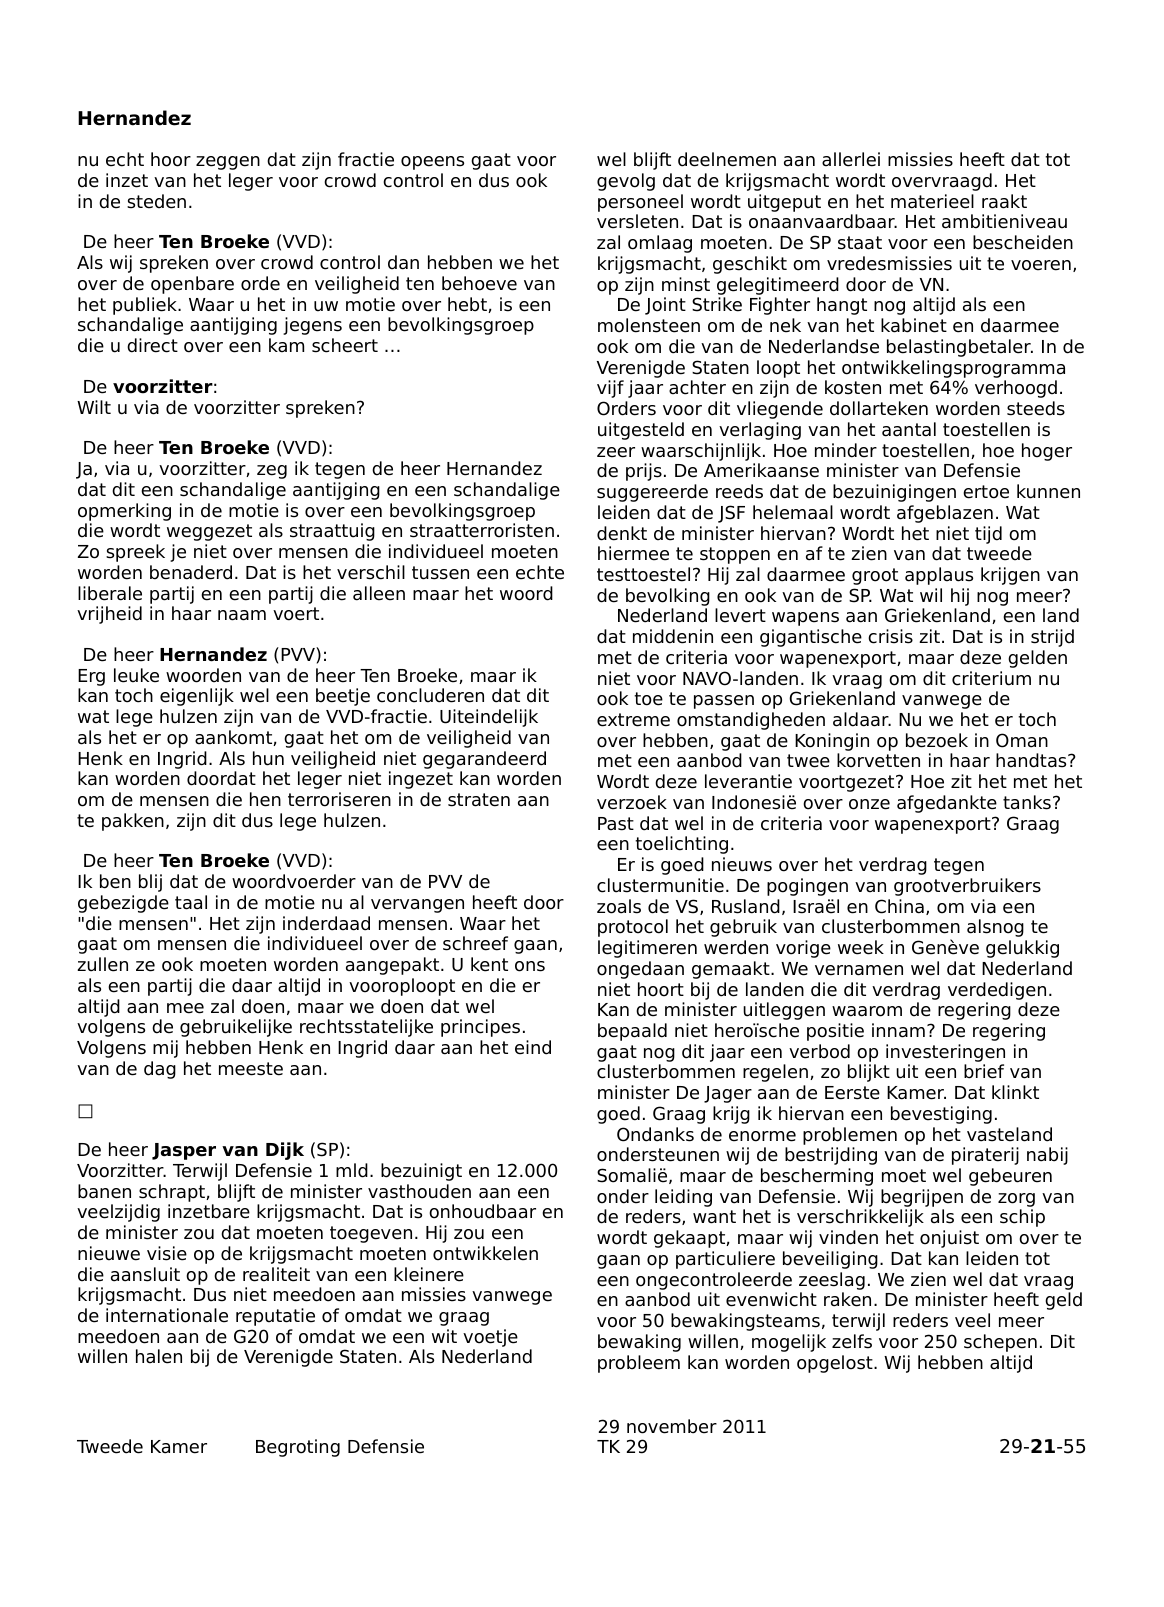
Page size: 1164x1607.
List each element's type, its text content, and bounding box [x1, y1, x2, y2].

text Als wij spreken over crowd control dan hebben we het over de openbare orde en veiligheid ten behoeve van het publiek. Waar u het in uw motie over hebt, is een schandalige aantijging jegens een bevolkingsgroep die u direct over een kam scheert … [77, 253, 567, 357]
text De heer Hernandez (PVV): [77, 645, 567, 666]
text De heer Jasper van Dijk (SP): [77, 1140, 567, 1161]
text De heer Ten Broeke (VVD): [77, 851, 567, 872]
text De heer Ten Broeke (VVD): [77, 438, 567, 459]
text De voorzitter: [77, 377, 567, 397]
text Ja, via u, voorzitter, zeg ik tegen de heer Hernandez dat dit een schandalige aantijging en een schandalige opmerking in de motie is over een bevolkingsgroep die wordt weggezet als straattuig en straatterroristen. Zo spreek je niet over mensen die individueel moeten worden benaderd. Dat is het verschil tussen een echte liberale partij en een partij die alleen maar het woord vrijheid in haar naam voert. [77, 459, 567, 625]
text nu echt hoor zeggen dat zijn fractie opeens gaat voor de inzet van het leger voor crowd control en dus ook in de steden. [77, 150, 567, 212]
text wel blijft deelnemen aan allerlei missies heeft dat tot gevolg dat de krijgsmacht wordt overvraagd. Het personeel wordt uitgeput en het materieel raakt versleten. Dat is onaanvaardbaar. Het ambitieniveau zal omlaag moeten. De SP staat voor een bescheiden krijgsmacht, geschikt om vredesmissies uit te voeren, op zijn minst gelegitimeerd door de VN. [596, 150, 1087, 295]
text De Joint Strike Fighter hangt nog altijd als een molensteen om de nek van het kabinet en daarmee ook om die van de Nederlandse belastingbetaler. In de Verenigde Staten loopt het ontwikkelingsprogramma vijf jaar achter en zijn de kosten met 64% verhoogd. Orders voor dit vliegende dollarteken worden steeds uitgesteld en verlaging van het aantal toestellen is zeer waarschijnlijk. Hoe minder toestellen, hoe hoger de prijs. De Amerikaanse minister van Defensie suggereerde reeds dat de bezuinigingen ertoe kunnen leiden dat de JSF helemaal wordt afgeblazen. Wat denkt de minister hiervan? Wordt het niet tijd om hiermee te stoppen en af te zien van dat tweede testtoestel? Hij zal daarmee groot applaus krijgen van de bevolking en ook van de SP. Wat wil hij nog meer? [596, 295, 1087, 606]
text Erg leuke woorden van de heer Ten Broeke, maar ik kan toch eigenlijk wel een beetje concluderen dat dit wat lege hulzen zijn van de VVD-fractie. Uiteindelijk als het er op aankomt, gaat het om de veiligheid van Henk en Ingrid. Als hun veiligheid niet gegarandeerd kan worden doordat het leger niet ingezet kan worden om de mensen die hen terroriseren in de straten aan te pakken, zijn dit dus lege hulzen. [77, 666, 567, 831]
text Wilt u via de voorzitter spreken? [77, 397, 567, 418]
text Voorzitter. Terwijl Defensie 1 mld. bezuinigt en 12.000 banen schrapt, blijft de minister vasthouden aan een veelzijdig inzetbare krijgsmacht. Dat is onhoudbaar en de minister zou dat moeten toegeven. Hij zou een nieuwe visie op de krijgsmacht moeten ontwikkelen die aansluit op de realiteit van een kleinere krijgsmacht. Dus niet meedoen aan missies vanwege de internationale reputatie of omdat we graag meedoen aan de G20 of omdat we een wit voetje willen halen bij de Verenigde Staten. Als Nederland [77, 1161, 567, 1368]
text □ [77, 1099, 567, 1120]
text Er is goed nieuws over het verdrag tegen clustermunitie. De pogingen van grootverbruikers zoals de VS, Rusland, Israël en China, om via een protocol het gebruik van clusterbommen alsnog te legitimeren werden vorige week in Genève gelukkig ongedaan gemaakt. We vernamen wel dat Nederland niet hoort bij de landen die dit verdrag verdedigen. Kan de minister uitleggen waarom de regering deze bepaald niet heroïsche positie innam? De regering gaat nog dit jaar een verbod op investeringen in clusterbommen regelen, zo blijkt uit een brief van minister De Jager aan de Eerste Kamer. Dat klinkt goed. Graag krijg ik hiervan een bevestiging. [596, 855, 1087, 1124]
text Nederland levert wapens aan Griekenland, een land dat middenin een gigantische crisis zit. Dat is in strijd met de criteria voor wapenexport, maar deze gelden niet voor NAVO-landen. Ik vraag om dit criterium nu ook toe te passen op Griekenland vanwege de extreme omstandigheden aldaar. Nu we het er toch over hebben, gaat de Koningin op bezoek in Oman met een aanbod van twee korvetten in haar handtas? Wordt deze leverantie voortgezet? Hoe zit het met het verzoek van Indonesië over onze afgedankte tanks? Past dat wel in de criteria voor wapenexport? Graag een toelichting. [596, 606, 1087, 855]
text Ondanks de enorme problemen op het vasteland ondersteunen wij de bestrijding van de piraterij nabij Somalië, maar de bescherming moet wel gebeuren onder leiding van Defensie. Wij begrijpen de zorg van de reders, want het is verschrikkelijk als een schip wordt gekaapt, maar wij vinden het onjuist om over te gaan op particuliere beveiliging. Dat kan leiden tot een ongecontroleerde zeeslag. We zien wel dat vraag en aanbod uit evenwicht raken. De minister heeft geld voor 50 bewakingsteams, terwijl reders veel meer bewaking willen, mogelijk zelfs voor 250 schepen. Dit probleem kan worden opgelost. Wij hebben altijd [596, 1124, 1087, 1373]
text Ik ben blij dat de woordvoerder van de PVV de gebezigde taal in de motie nu al vervangen heeft door "die mensen". Het zijn inderdaad mensen. Waar het gaat om mensen die individueel over de schreef gaan, zullen ze ook moeten worden aangepakt. U kent ons als een partij die daar altijd in vooroploopt en die er altijd aan mee zal doen, maar we doen dat wel volgens de gebruikelijke rechtsstatelijke principes. Volgens mij hebben Henk en Ingrid daar aan het eind van de dag het meeste aan. [77, 872, 567, 1079]
text De heer Ten Broeke (VVD): [77, 232, 567, 253]
